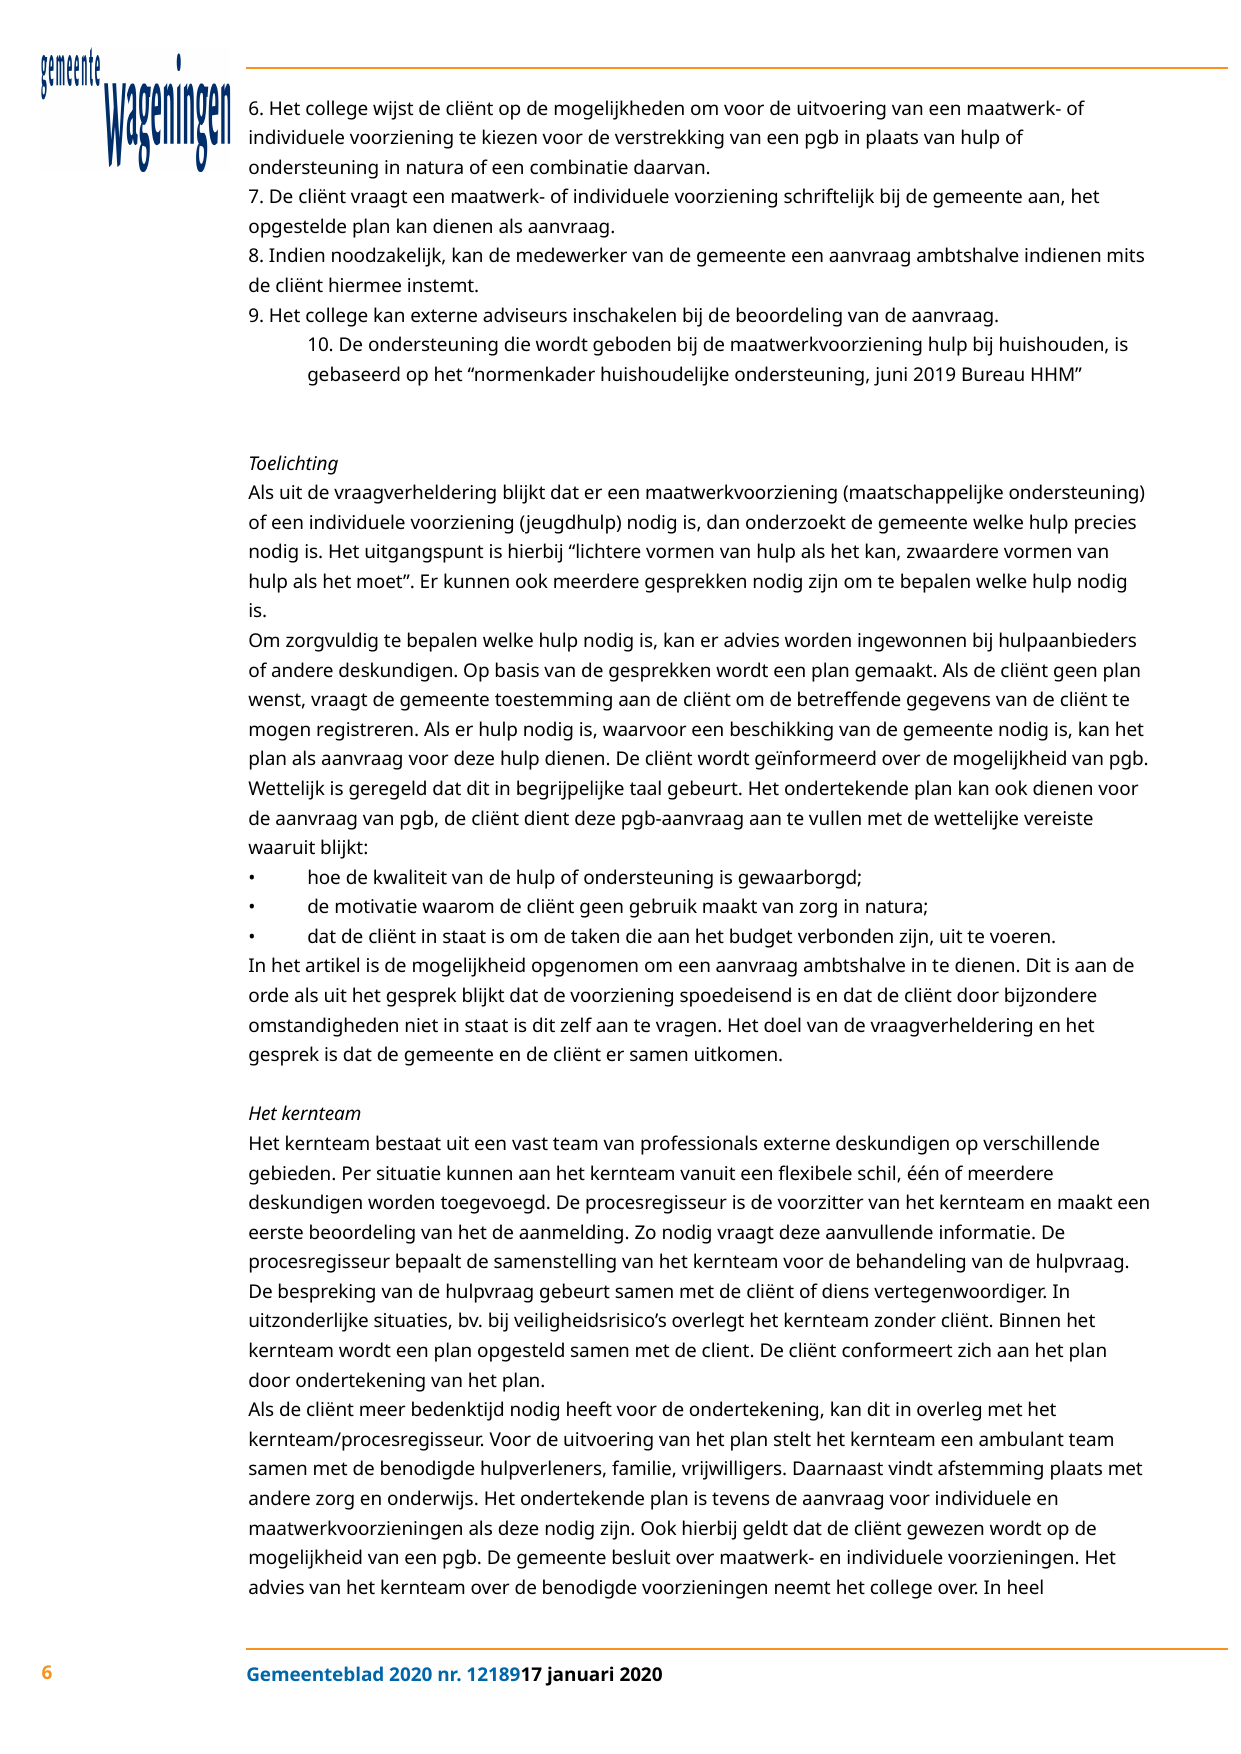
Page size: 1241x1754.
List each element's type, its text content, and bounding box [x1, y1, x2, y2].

text Om zorgvuldig te bepalen welke hulp nodig is, kan er advies worden ingewonnen bij hulpaanbieders of andere deskundigen. Op basis van de gesprekken wordt een plan gemaakt. Als de cliënt geen plan wenst, vraagt de gemeente toestemming aan de cliënt om de betreffende gegevens van de cliënt te mogen registreren. Als er hulp nodig is, waarvoor een beschikking van de gemeente nodig is, kan het plan als aanvraag voor deze hulp dienen. De cliënt wordt geïnformeerd over de mogelijkheid van pgb. Wettelijk is geregeld dat dit in begrijpelijke taal gebeurt. Het ondertekende plan kan ook dienen voor de aanvraag van pgb, de cliënt dient deze pgb-aanvraag aan te vullen met de wettelijke vereiste waaruit blijkt: [248, 627, 1152, 860]
list 10. De ondersteuning die wordt geboden bij de maatwerkvoorziening hulp bij huishouden, is gebaseerd op het “normenkader huishoudelijke ondersteuning, juni 2019 Bureau HHM” [248, 331, 1152, 387]
list de motivatie waarom de cliënt geen gebruik maakt van zorg in natura; [248, 893, 1152, 919]
text Toelichting [248, 450, 1152, 476]
picture [41, 47, 231, 172]
text 7. De cliënt vraagt een maatwerk- of individuele voorziening schriftelijk bij de gemeente aan, het opgestelde plan kan dienen als aanvraag. [248, 183, 1152, 239]
text Als uit de vraagverheldering blijkt dat er een maatwerkvoorziening (maatschappelijke ondersteuning) of een individuele voorziening (jeugdhulp) nodig is, dan onderzoekt de gemeente welke hulp precies nodig is. Het uitgangspunt is hierbij “lichtere vormen van hulp als het kan, zwaardere vormen van hulp als het moet”. Er kunnen ook meerdere gesprekken nodig zijn om te bepalen welke hulp nodig is. [248, 479, 1152, 623]
text 6. Het college wijst de cliënt op de mogelijkheden om voor de uitvoering van een maatwerk- of individuele voorziening te kiezen voor de verstrekking van een pgb in plaats van hulp of ondersteuning in natura of een combinatie daarvan. [248, 95, 1152, 180]
text Het kernteam bestaat uit een vast team van professionals externe deskundigen op verschillende gebieden. Per situatie kunnen aan het kernteam vanuit een flexibele schil, één of meerdere deskundigen worden toegevoegd. De procesregisseur is de voorzitter van het kernteam en maakt een eerste beoordeling van het de aanmelding. Zo nodig vraagt deze aanvullende informatie. De procesregisseur bepaalt de samenstelling van het kernteam voor de behandeling van de hulpvraag. De bespreking van de hulpvraag gebeurt samen met de cliënt of diens vertegenwoordiger. In uitzonderlijke situaties, bv. bij veiligheidsrisico’s overlegt het kernteam zonder cliënt. Binnen het kernteam wordt een plan opgesteld samen met de client. De cliënt conformeert zich aan het plan door ondertekening van het plan. [248, 1130, 1152, 1393]
list dat de cliënt in staat is om de taken die aan het budget verbonden zijn, uit te voeren. [248, 923, 1152, 949]
text Het kernteam [248, 1101, 1152, 1126]
text 8. Indien noodzakelijk, kan de medewerker van de gemeente een aanvraag ambtshalve indienen mits de cliënt hiermee instemt. [248, 243, 1152, 298]
list hoe de kwaliteit van de hulp of ondersteuning is gewaarborgd; [248, 864, 1152, 890]
text 9. Het college kan externe adviseurs inschakelen bij de beoordeling van de aanvraag. [248, 302, 1152, 328]
text Als de cliënt meer bedenktijd nodig heeft voor de ondertekening, kan dit in overleg met het kernteam/procesregisseur. Voor de uitvoering van het plan stelt het kernteam een ambulant team samen met de benodigde hulpverleners, familie, vrijwilligers. Daarnaast vindt afstemming plaats met andere zorg en onderwijs. Het ondertekende plan is tevens de aanvraag voor individuele en maatwerkvoorzieningen als deze nodig zijn. Ook hierbij geldt dat de cliënt gewezen wordt op de mogelijkheid van een pgb. De gemeente besluit over maatwerk- en individuele voorzieningen. Het advies van het kernteam over de benodigde voorzieningen neemt het college over. In heel [248, 1396, 1152, 1600]
text In het artikel is de mogelijkheid opgenomen om een aanvraag ambtshalve in te dienen. Dit is aan de orde als uit het gesprek blijkt dat de voorziening spoedeisend is en dat de cliënt door bijzondere omstandigheden niet in staat is dit zelf aan te vragen. Het doel van de vraagverheldering en het gesprek is dat de gemeente en de cliënt er samen uitkomen. [248, 953, 1152, 1067]
